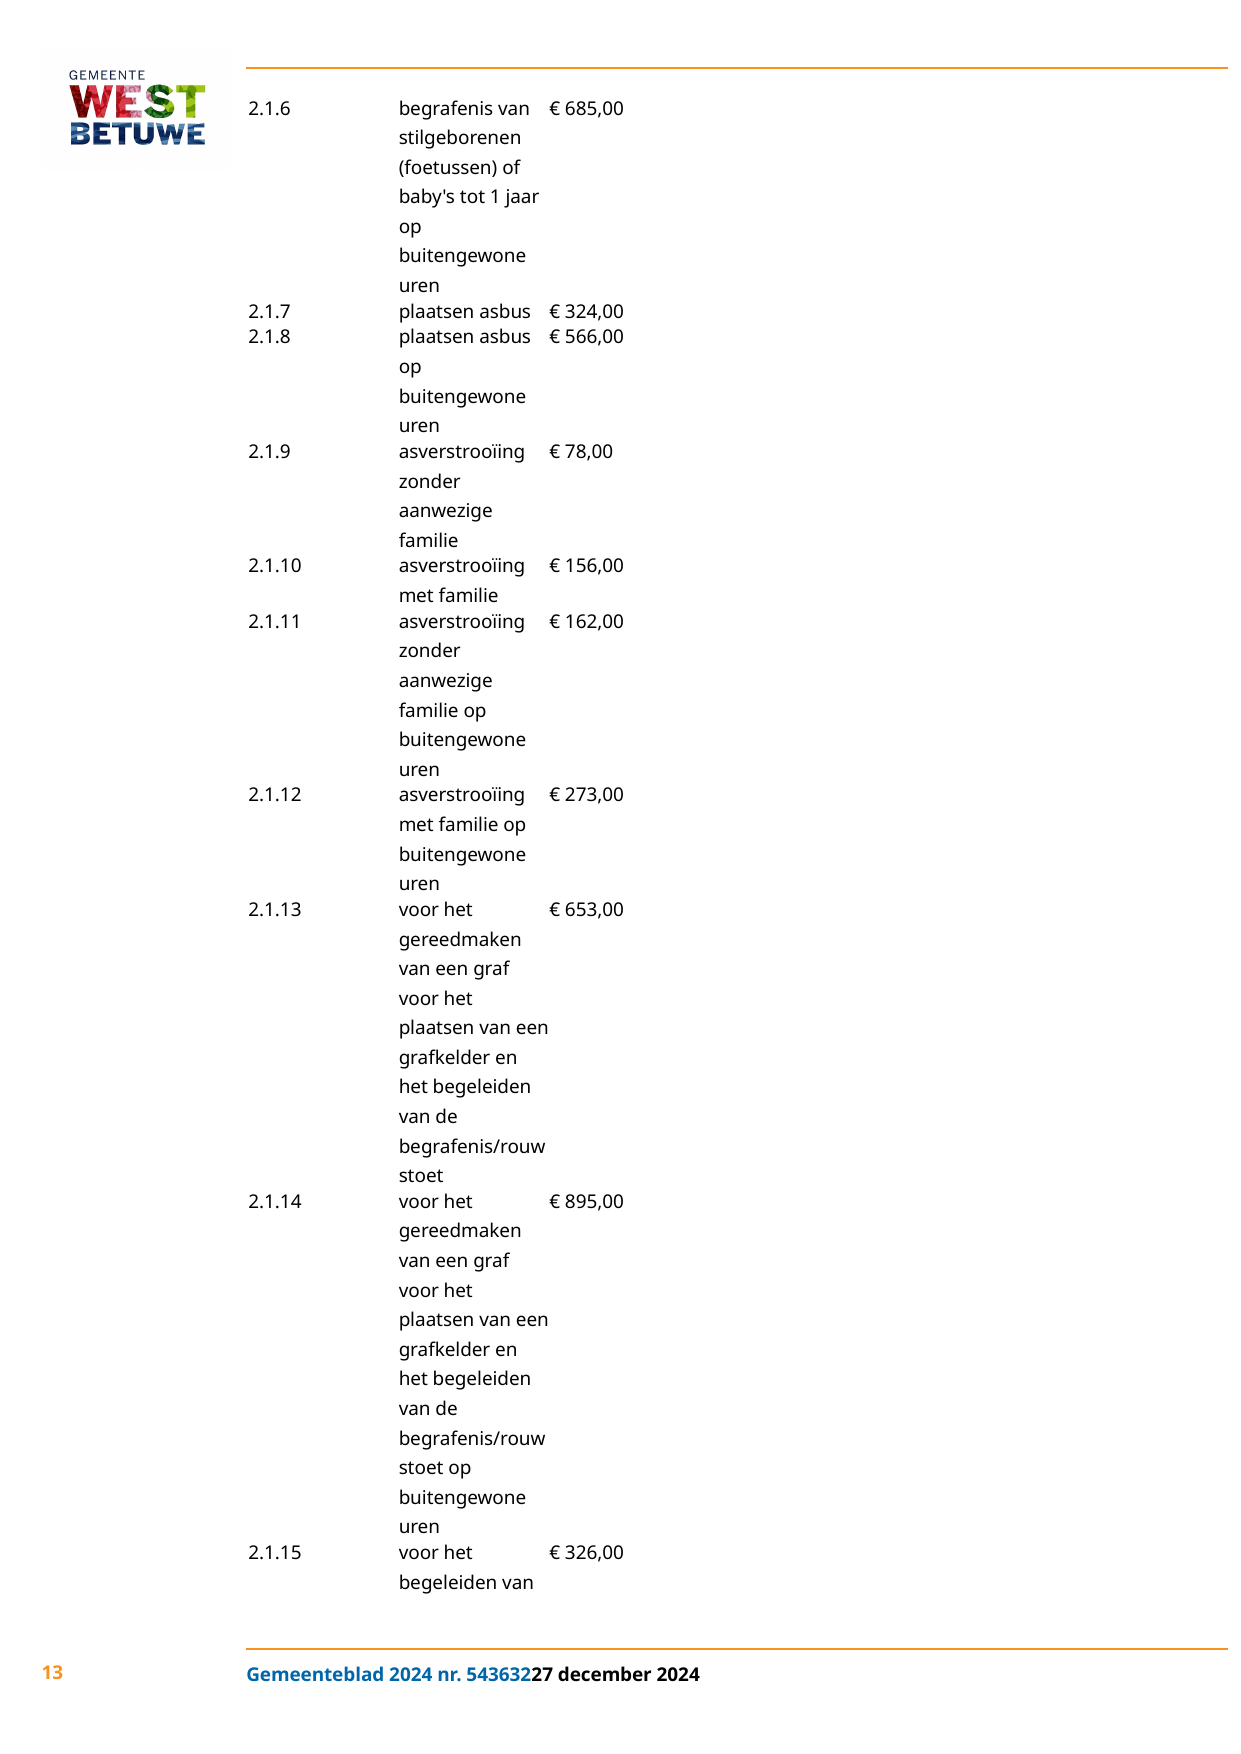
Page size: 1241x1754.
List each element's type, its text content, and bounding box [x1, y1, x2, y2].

table_cell asverstrooïing zonder aanwezige familie [399, 438, 549, 553]
table_cell 2.1.6 [248, 95, 398, 298]
table_cell 2.1.13 [248, 896, 398, 1188]
table_cell € 324,00 [549, 298, 700, 324]
table_cell plaatsen asbus [399, 298, 549, 324]
table_cell € 78,00 [549, 438, 700, 553]
table_cell 2.1.10 [248, 553, 398, 608]
table_cell asverstrooïing zonder aanwezige familie op buitengewone uren [399, 608, 549, 782]
table_cell € 156,00 [549, 553, 700, 608]
table_cell voor het gereedmaken van een graf voor het plaatsen van een grafkelder en het begeleiden van de begrafenis/rouwstoet [399, 896, 549, 1188]
table_cell plaatsen asbus op buitengewone uren [399, 324, 549, 438]
table_cell € 653,00 [549, 896, 700, 1188]
table_cell € 685,00 [549, 95, 700, 298]
picture [41, 47, 231, 172]
table_cell 2.1.14 [248, 1188, 398, 1539]
table_cell 2.1.11 [248, 608, 398, 782]
table_cell € 566,00 [549, 324, 700, 438]
table_cell voor het begeleiden van [399, 1539, 549, 1594]
table_cell 2.1.9 [248, 438, 398, 553]
table_cell voor het gereedmaken van een graf voor het plaatsen van een grafkelder en het begeleiden van de begrafenis/rouwstoet op buitengewone uren [399, 1188, 549, 1539]
table_cell € 273,00 [549, 782, 700, 896]
table_cell 2.1.7 [248, 298, 398, 324]
table_cell € 895,00 [549, 1188, 700, 1539]
table_cell € 326,00 [549, 1539, 700, 1594]
table_cell asverstrooïing met familie op buitengewone uren [399, 782, 549, 896]
table_cell begrafenis van stilgeborenen (foetussen) of baby's tot 1 jaar op buitengewone uren [399, 95, 549, 298]
table_cell € 162,00 [549, 608, 700, 782]
table_cell asverstrooïing met familie [399, 553, 549, 608]
table_cell 2.1.12 [248, 782, 398, 896]
table_cell 2.1.8 [248, 324, 398, 438]
table_cell 2.1.15 [248, 1539, 398, 1594]
